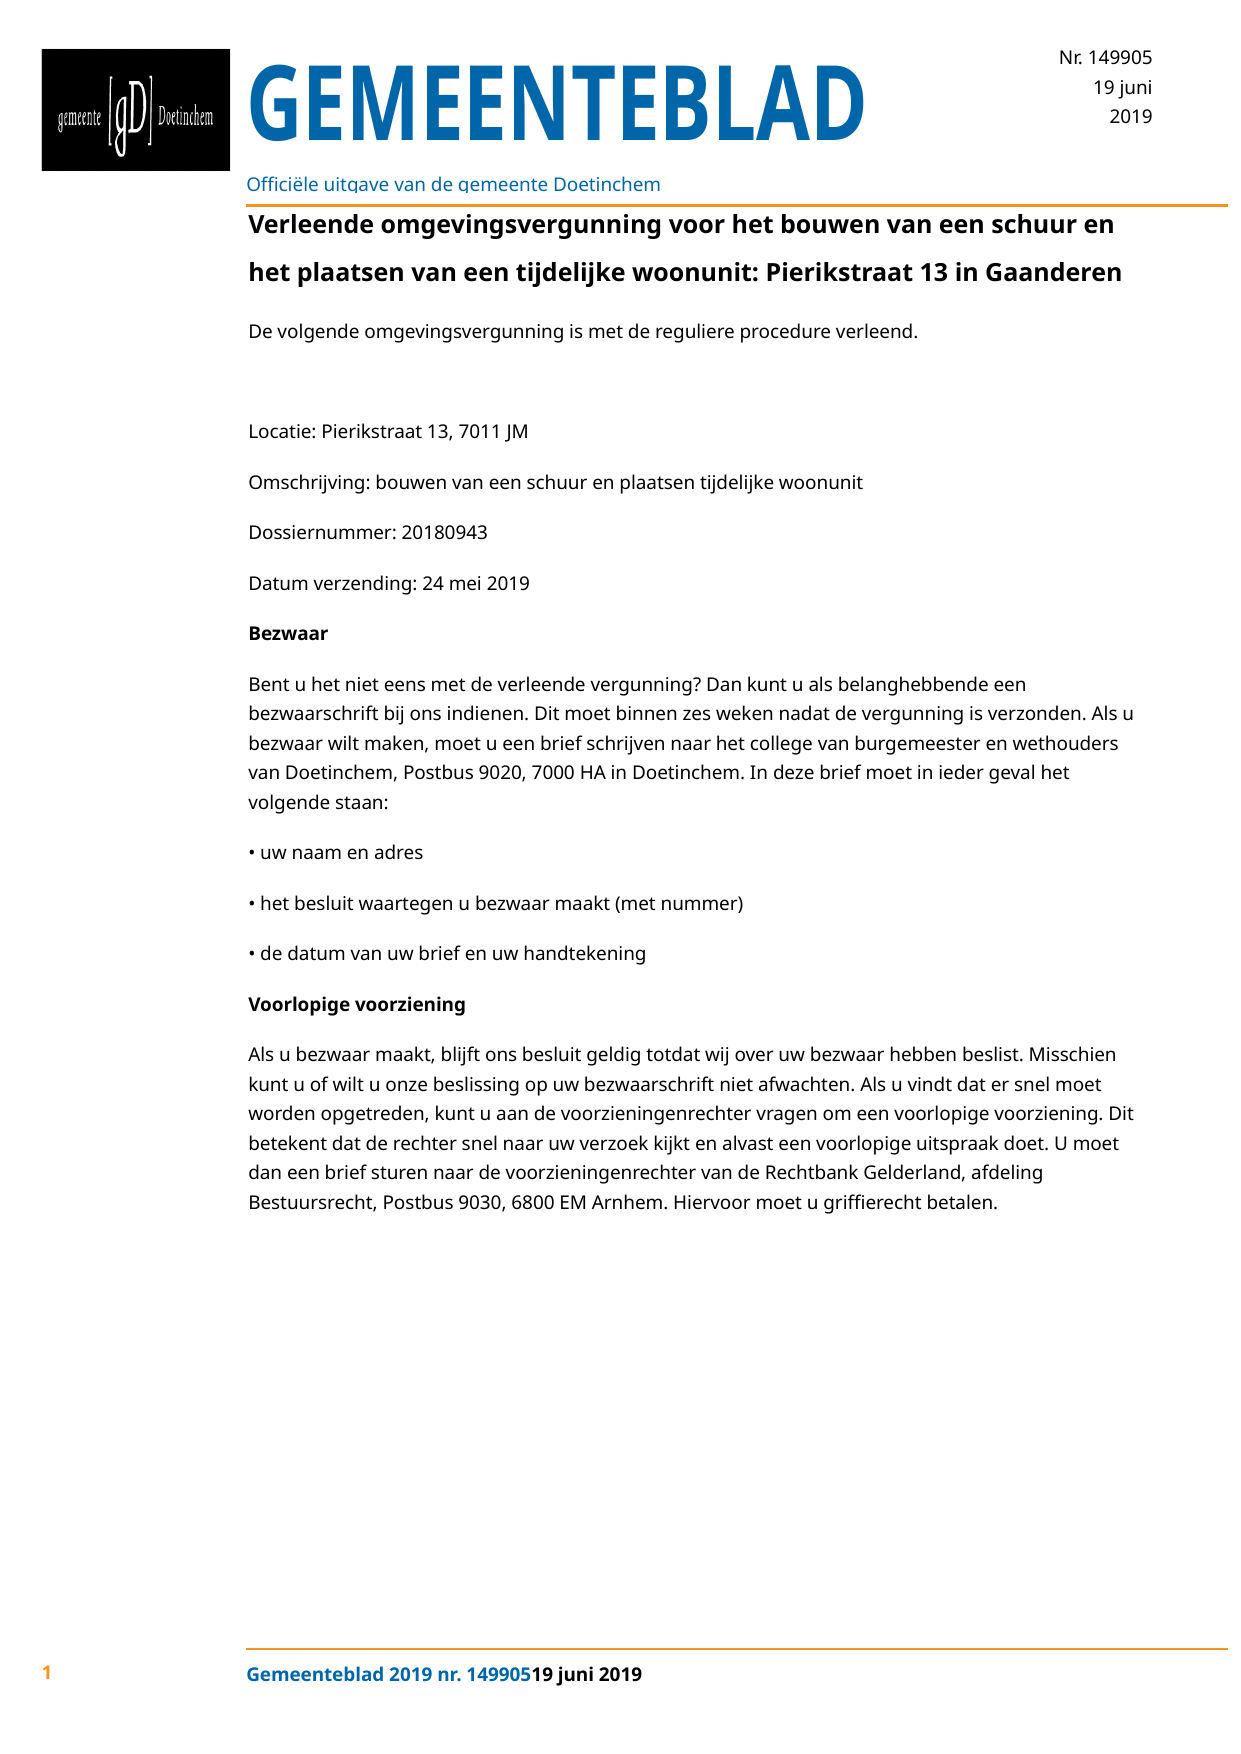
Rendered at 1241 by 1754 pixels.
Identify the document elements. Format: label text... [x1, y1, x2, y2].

text Voorlopige voorziening [248, 991, 1152, 1017]
text • de datum van uw brief en uw handtekening [248, 940, 1152, 966]
picture [41, 47, 231, 172]
text Omschrijving: bouwen van een schuur en plaatsen tijdelijke woonunit [248, 469, 1152, 495]
text De volgende omgevingsvergunning is met de reguliere procedure verleend. [248, 318, 1152, 344]
text Bezwaar [248, 620, 1152, 646]
text Als u bezwaar maakt, blijft ons besluit geldig totdat wij over uw bezwaar hebben beslist. Misschien kunt u of wilt u onze beslissing op uw bezwaarschrift niet afwachten. Als u vindt dat er snel moet worden opgetreden, kunt u aan de voorzieningenrechter vragen om een voorlopige voorziening. Dit betekent dat de rechter snel naar uw verzoek kijkt en alvast een voorlopige uitspraak doet. U moet dan een brief sturen naar de voorzieningenrechter van de Rechtbank Gelderland, afdeling Bestuursrecht, Postbus 9030, 6800 EM Arnhem. Hiervoor moet u griffierecht betalen. [248, 1041, 1152, 1215]
text Locatie: Pierikstraat 13, 7011 JM [248, 419, 1152, 444]
text Dossiernummer: 20180943 [248, 519, 1152, 545]
text Datum verzending: 24 mei 2019 [248, 570, 1152, 596]
text • uw naam en adres [248, 839, 1152, 865]
text • het besluit waartegen u bezwaar maakt (met nummer) [248, 890, 1152, 916]
text Verleende omgevingsvergunning voor het bouwen van een schuur en het plaatsen van een tijdelijke woonunit: Pierikstraat 13 in Gaanderen [248, 207, 1152, 288]
text Bent u het niet eens met de verleende vergunning? Dan kunt u als belanghebbende een bezwaarschrift bij ons indienen. Dit moet binnen zes weken nadat de vergunning is verzonden. Als u bezwaar wilt maken, moet u een brief schrijven naar het college van burgemeester en wethouders van Doetinchem, Postbus 9020, 7000 HA in Doetinchem. In deze brief moet in ieder geval het volgende staan: [248, 671, 1152, 815]
